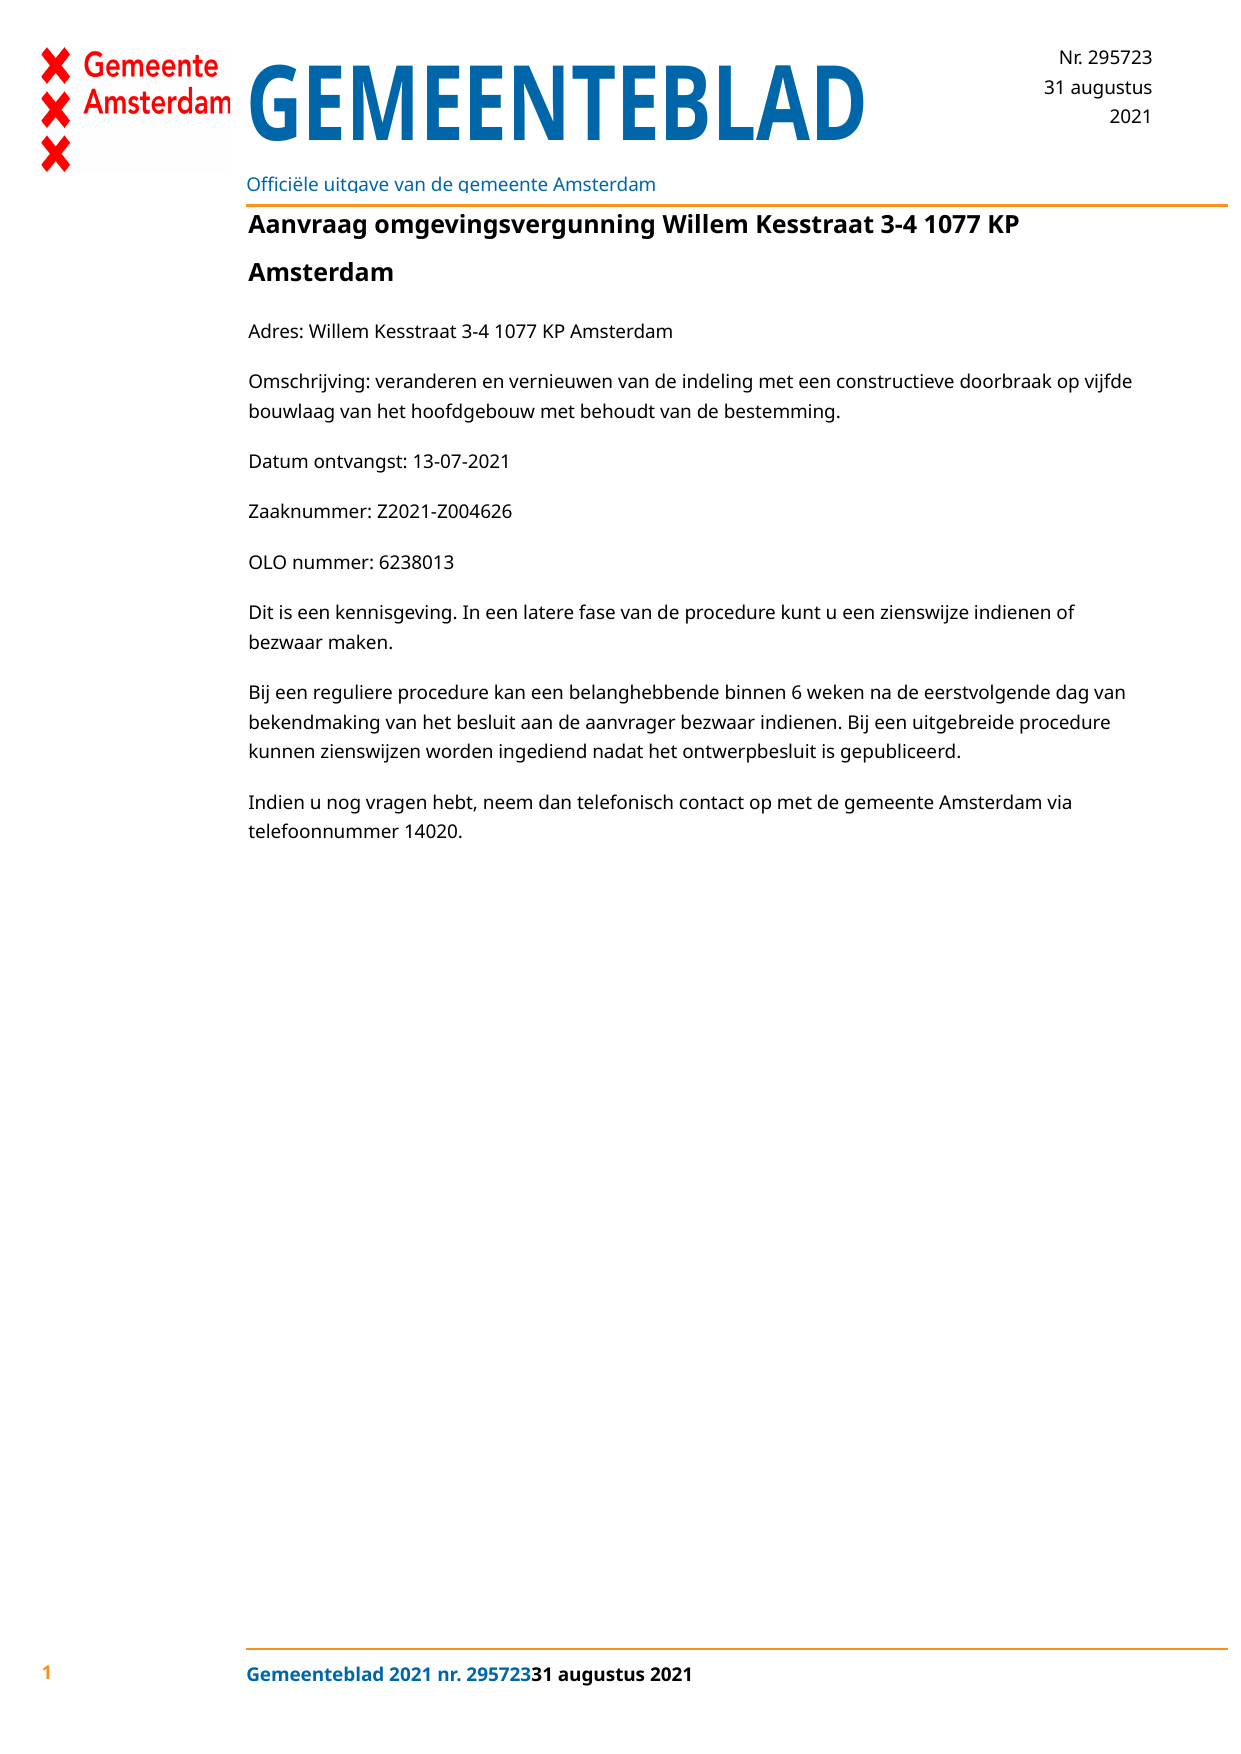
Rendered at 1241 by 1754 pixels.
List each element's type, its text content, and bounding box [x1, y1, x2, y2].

text Indien u nog vragen hebt, neem dan telefonisch contact op met de gemeente Amsterdam via telefoonnummer 14020. [248, 789, 1152, 844]
text OLO nummer: 6238013 [248, 549, 1152, 575]
text Zaaknummer: Z2021-Z004626 [248, 499, 1152, 524]
text Datum ontvangst: 13-07-2021 [248, 448, 1152, 474]
text Adres: Willem Kesstraat 3-4 1077 KP Amsterdam [248, 318, 1152, 344]
text Omschrijving: veranderen en vernieuwen van de indeling met een constructieve doorbraak op vijfde bouwlaag van het hoofdgebouw met behoudt van de bestemming. [248, 368, 1152, 424]
text Bij een reguliere procedure kan een belanghebbende binnen 6 weken na de eerstvolgende dag van bekendmaking van het besluit aan de aanvrager bezwaar indienen. Bij een uitgebreide procedure kunnen zienswijzen worden ingediend nadat het ontwerpbesluit is gepubliceerd. [248, 679, 1152, 764]
text Dit is een kennisgeving. In een latere fase van de procedure kunt u een zienswijze indienen of bezwaar maken. [248, 599, 1152, 655]
picture [41, 47, 231, 172]
text Aanvraag omgevingsvergunning Willem Kesstraat 3-4 1077 KP Amsterdam [248, 207, 1152, 288]
